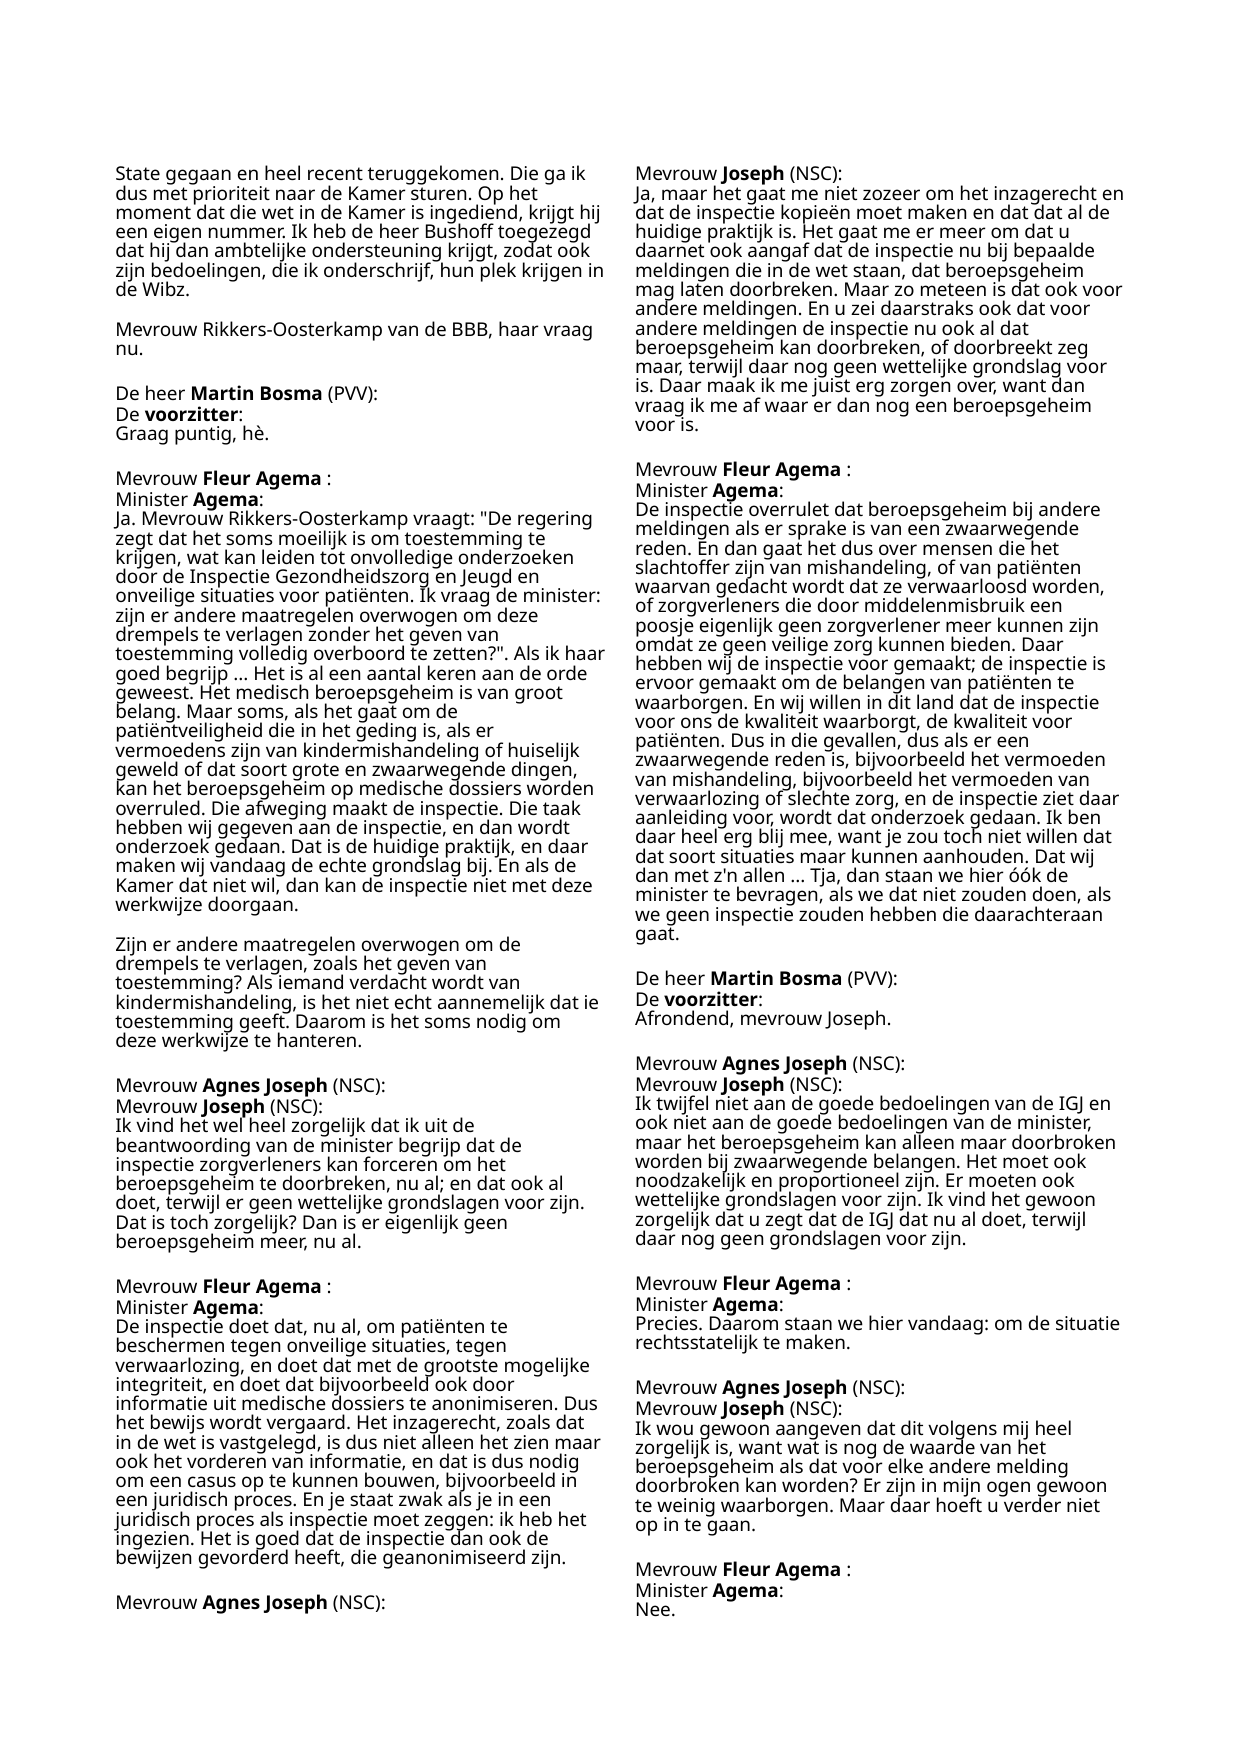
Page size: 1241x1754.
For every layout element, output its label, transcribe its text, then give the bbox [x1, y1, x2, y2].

text Precies. Daarom staan we hier vandaag: om de situatie rechtsstatelijk te maken. [635, 1315, 1125, 1354]
text Mevrouw Agnes Joseph (NSC): [115, 1072, 605, 1098]
text De inspectie overrulet dat beroepsgeheim bij andere meldingen als er sprake is van een zwaarwegende reden. En dan gaat het dus over mensen die het slachtoffer zijn van mishandeling, of van patiënten waarvan gedacht wordt dat ze verwaarloosd worden, of zorgverleners die door middelenmisbruik een poosje eigenlijk geen zorgverlener meer kunnen zijn omdat ze geen veilige zorg kunnen bieden. Daar hebben wij de inspectie voor gemaakt; de inspectie is ervoor gemaakt om de belangen van patiënten te waarborgen. En wij willen in dit land dat de inspectie voor ons de kwaliteit waarborgt, de kwaliteit voor patiënten. Dus in die gevallen, dus als er een zwaarwegende reden is, bijvoorbeeld het vermoeden van mishandeling, bijvoorbeeld het vermoeden van verwaarlozing of slechte zorg, en de inspectie ziet daar aanleiding voor, wordt dat onderzoek gedaan. Ik ben daar heel erg blij mee, want je zou toch niet willen dat dat soort situaties maar kunnen aanhouden. Dat wij dan met z'n allen ... Tja, dan staan we hier óók de minister te bevragen, als we dat niet zouden doen, als we geen inspectie zouden hebben die daarachteraan gaat. [635, 501, 1125, 944]
text Mevrouw Agnes Joseph (NSC): [635, 1374, 1125, 1400]
text Zijn er andere maatregelen overwogen om de drempels te verlagen, zoals het geven van toestemming? Als iemand verdacht wordt van kindermishandeling, is het niet echt aannemelijk dat ie toestemming geeft. Daarom is het soms nodig om deze werkwijze te hanteren. [115, 936, 605, 1051]
text Ik twijfel niet aan de goede bedoelingen van de IGJ en ook niet aan de goede bedoelingen van de minister, maar het beroepsgeheim kan alleen maar doorbroken worden bij zwaarwegende belangen. Het moet ook noodzakelijk en proportioneel zijn. Er moeten ook wettelijke grondslagen voor zijn. Ik vind het gewoon zorgelijk dat u zegt dat de IGJ dat nu al doet, terwijl daar nog geen grondslagen voor zijn. [635, 1095, 1125, 1249]
text Minister Agema: [115, 491, 605, 510]
text Mevrouw Joseph (NSC): [115, 1098, 605, 1117]
text Ja, maar het gaat me niet zozeer om het inzagerecht en dat de inspectie kopieën moet maken en dat dat al de huidige praktijk is. Het gaat me er meer om dat u daarnet ook aangaf dat de inspectie nu bij bepaalde meldingen die in de wet staan, dat beroepsgeheim mag laten doorbreken. Maar zo meteen is dat ook voor andere meldingen. En u zei daarstraks ook dat voor andere meldingen de inspectie nu ook al dat beroepsgeheim kan doorbreken, of doorbreekt zeg maar, terwijl daar nog geen wettelijke grondslag voor is. Daar maak ik me juist erg zorgen over, want dan vraag ik me af waar er dan nog een beroepsgeheim voor is. [635, 184, 1125, 435]
text Ik wou gewoon aangeven dat dit volgens mij heel zorgelijk is, want wat is nog de waarde van het beroepsgeheim als dat voor elke andere melding doorbroken kan worden? Er zijn in mijn ogen gewoon te weinig waarborgen. Maar daar hoeft u verder niet op in te gaan. [635, 1419, 1125, 1535]
text Mevrouw Rikkers-Oosterkamp van de BBB, haar vraag nu. [115, 321, 605, 359]
text Mevrouw Joseph (NSC): [635, 1076, 1125, 1095]
text Nee. [635, 1601, 1125, 1620]
text Mevrouw Joseph (NSC): [635, 165, 1125, 184]
text Graag puntig, hè. [115, 425, 605, 444]
text De voorzitter: [115, 406, 605, 425]
text Mevrouw Fleur Agema : [635, 456, 1125, 482]
text Mevrouw Fleur Agema : [635, 1556, 1125, 1582]
text Mevrouw Joseph (NSC): [635, 1400, 1125, 1419]
text Minister Agema: [635, 482, 1125, 501]
text Mevrouw Agnes Joseph (NSC): [635, 1050, 1125, 1076]
text De inspectie doet dat, nu al, om patiënten te beschermen tegen onveilige situaties, tegen verwaarlozing, en doet dat met de grootste mogelijke integriteit, en doet dat bijvoorbeeld ook door informatie uit medische dossiers te anonimiseren. Dus het bewijs wordt vergaard. Het inzagerecht, zoals dat in de wet is vastgelegd, is dus niet alleen het zien maar ook het vorderen van informatie, en dat is dus nodig om een casus op te kunnen bouwen, bijvoorbeeld in een juridisch proces. En je staat zwak als je in een juridisch proces als inspectie moet zeggen: ik heb het ingezien. Het is goed dat de inspectie dan ook de bewijzen gevorderd heeft, die geanonimiseerd zijn. [115, 1318, 605, 1568]
text Ik vind het wel heel zorgelijk dat ik uit de beantwoording van de minister begrijp dat de inspectie zorgverleners kan forceren om het beroepsgeheim te doorbreken, nu al; en dat ook al doet, terwijl er geen wettelijke grondslagen voor zijn. Dat is toch zorgelijk? Dan is er eigenlijk geen beroepsgeheim meer, nu al. [115, 1117, 605, 1252]
text Mevrouw Fleur Agema : [635, 1270, 1125, 1296]
text De heer Martin Bosma (PVV): [635, 965, 1125, 991]
text State gegaan en heel recent teruggekomen. Die ga ik dus met prioriteit naar de Kamer sturen. Op het moment dat die wet in de Kamer is ingediend, krijgt hij een eigen nummer. Ik heb de heer Bushoff toegezegd dat hij dan ambtelijke ondersteuning krijgt, zodat ook zijn bedoelingen, die ik onderschrijf, hun plek krijgen in de Wibz. [115, 165, 605, 300]
text Ja. Mevrouw Rikkers-Oosterkamp vraagt: "De regering zegt dat het soms moeilijk is om toestemming te krijgen, wat kan leiden tot onvolledige onderzoeken door de Inspectie Gezondheidszorg en Jeugd en onveilige situaties voor patiënten. Ik vraag de minister: zijn er andere maatregelen overwogen om deze drempels te verlagen zonder het geven van toestemming volledig overboord te zetten?". Als ik haar goed begrijp ... Het is al een aantal keren aan de orde geweest. Het medisch beroepsgeheim is van groot belang. Maar soms, als het gaat om de patiëntveiligheid die in het geding is, als er vermoedens zijn van kindermishandeling of huiselijk geweld of dat soort grote en zwaarwegende dingen, kan het beroepsgeheim op medische dossiers worden overruled. Die afweging maakt de inspectie. Die taak hebben wij gegeven aan de inspectie, en dan wordt onderzoek gedaan. Dat is de huidige praktijk, en daar maken wij vandaag de echte grondslag bij. En als de Kamer dat niet wil, dan kan de inspectie niet met deze werkwijze doorgaan. [115, 510, 605, 915]
text Mevrouw Fleur Agema : [115, 465, 605, 491]
text Minister Agema: [635, 1296, 1125, 1315]
text De voorzitter: [635, 991, 1125, 1010]
text Mevrouw Fleur Agema : [115, 1273, 605, 1299]
text Afrondend, mevrouw Joseph. [635, 1010, 1125, 1029]
text Mevrouw Agnes Joseph (NSC): [115, 1589, 605, 1615]
text Minister Agema: [115, 1299, 605, 1318]
text De heer Martin Bosma (PVV): [115, 380, 605, 406]
text Minister Agema: [635, 1582, 1125, 1601]
